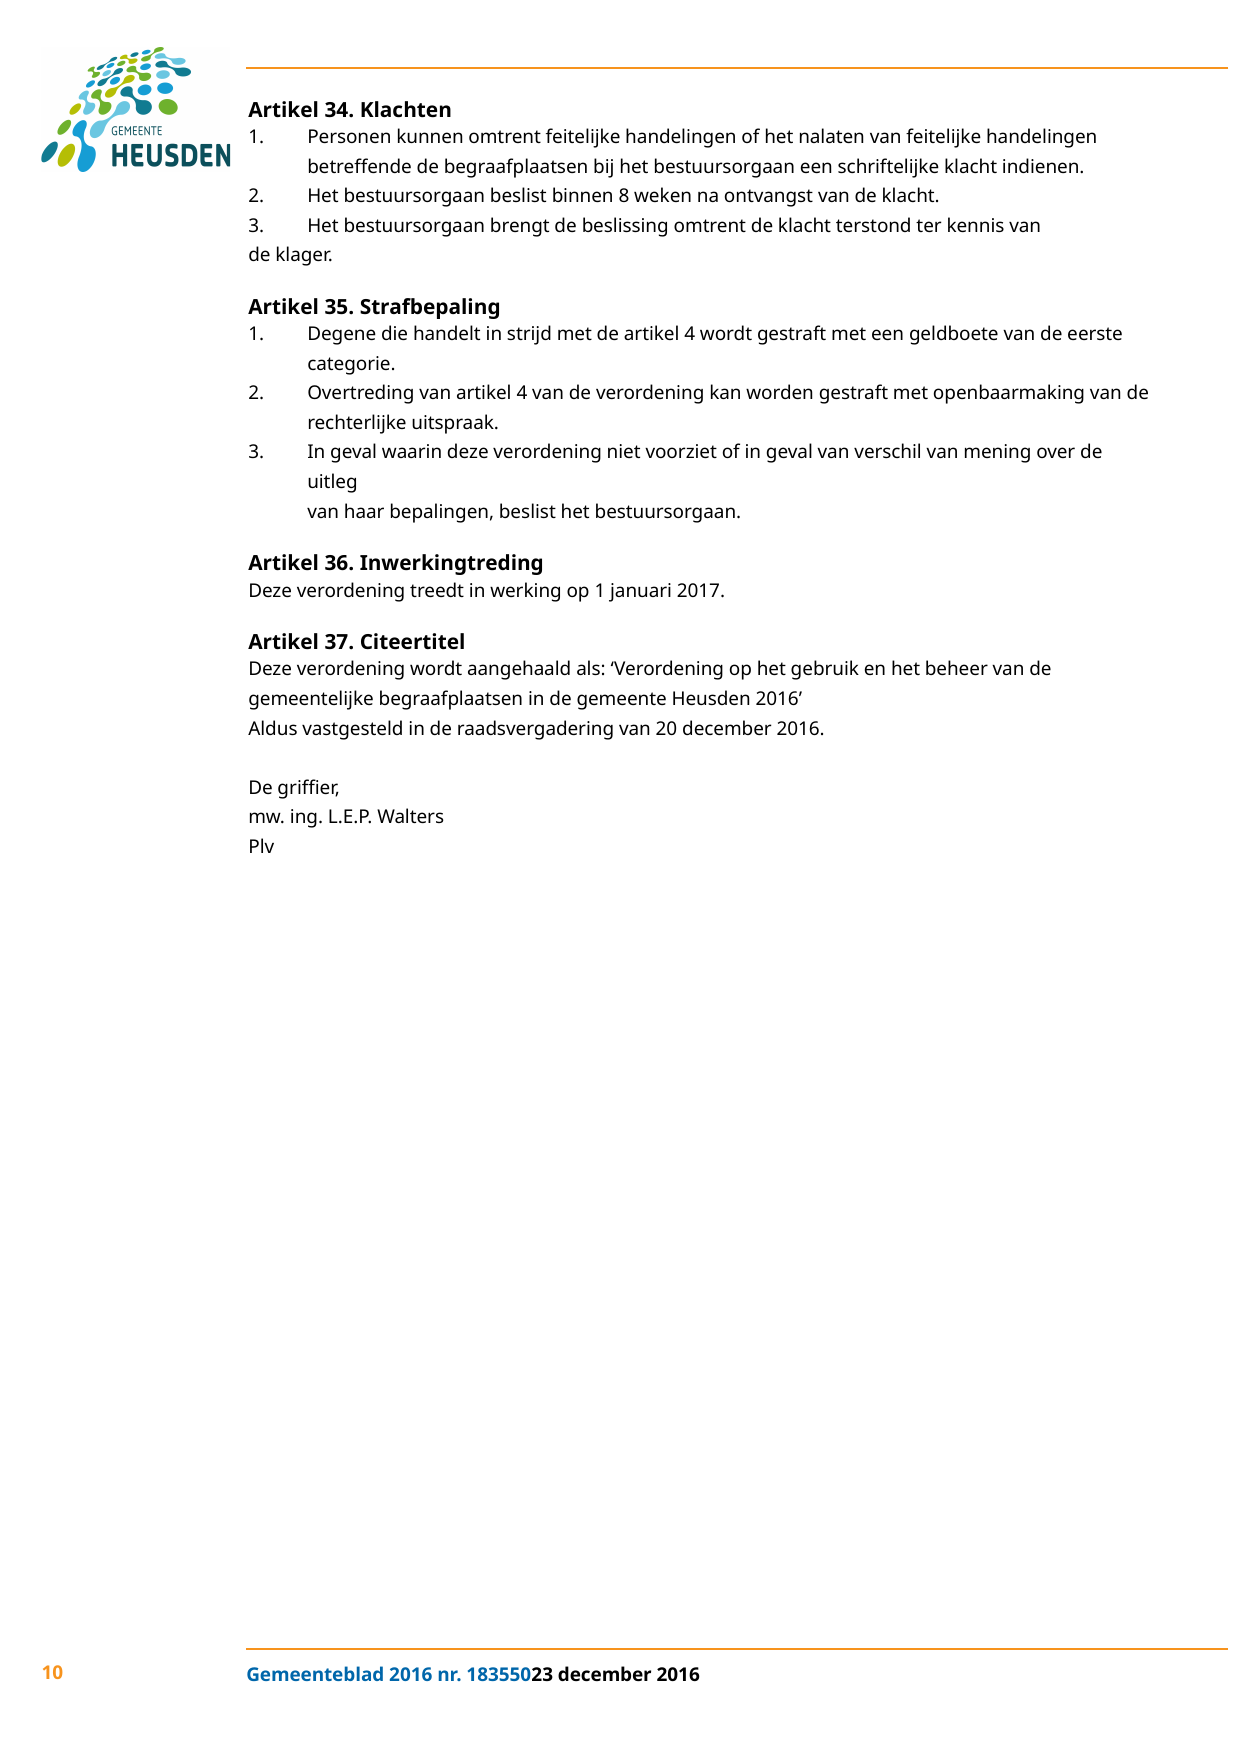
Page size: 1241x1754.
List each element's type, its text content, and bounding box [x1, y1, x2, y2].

text gemeentelijke begraafplaatsen in de gemeente Heusden 2016’ [248, 685, 1152, 711]
list Het bestuursorgaan brengt de beslissing omtrent de klacht terstond ter kennis van [248, 212, 1152, 238]
list In geval waarin deze verordening niet voorziet of in geval van verschil van mening over de uitleg [248, 439, 1152, 494]
text Plv [248, 833, 1152, 859]
list Degene die handelt in strijd met de artikel 4 wordt gestraft met een geldboete van de eerste categorie. [248, 320, 1152, 376]
text Artikel 37. Citeertitel [248, 627, 1152, 656]
text mw. ing. L.E.P. Walters [248, 803, 1152, 829]
text De griffier, [248, 774, 1152, 800]
text Aldus vastgesteld in de raadsvergadering van 20 december 2016. [248, 715, 1152, 741]
text Artikel 34. Klachten [248, 95, 1152, 123]
list Het bestuursorgaan beslist binnen 8 weken na ontvangst van de klacht. [248, 182, 1152, 208]
list Personen kunnen omtrent feitelijke handelingen of het nalaten van feitelijke handelingen betreffende de begraafplaatsen bij het bestuursorgaan een schriftelijke klacht indienen. [248, 123, 1152, 178]
picture [41, 47, 231, 172]
text Deze verordening treedt in werking op 1 januari 2017. [248, 577, 1152, 602]
text Artikel 35. Strafbepaling [248, 292, 1152, 320]
text Deze verordening wordt aangehaald als: ‘Verordening op het gebruik en het beheer van de [248, 656, 1152, 681]
text Artikel 36. Inwerkingtreding [248, 548, 1152, 577]
list Overtreding van artikel 4 van de verordening kan worden gestraft met openbaarmaking van de rechterlijke uitspraak. [248, 379, 1152, 435]
list van haar bepalingen, beslist het bestuursorgaan. [248, 498, 1152, 524]
text de klager. [248, 242, 1152, 267]
